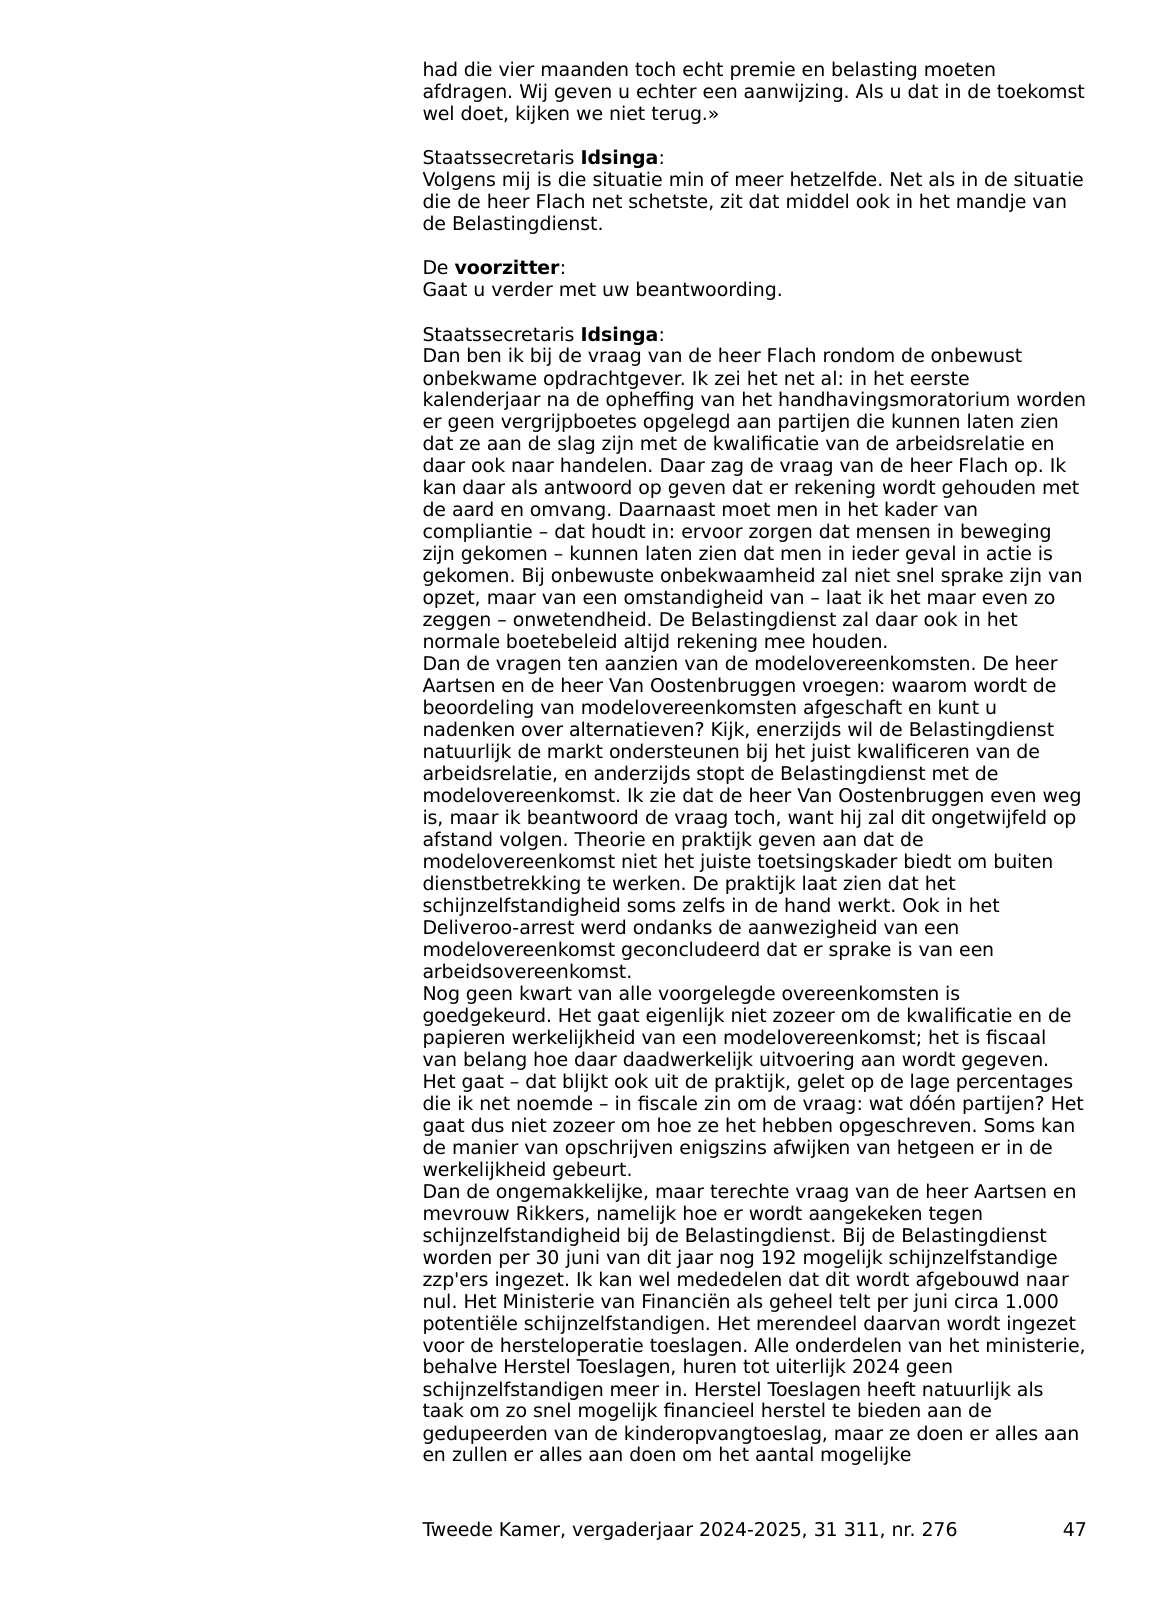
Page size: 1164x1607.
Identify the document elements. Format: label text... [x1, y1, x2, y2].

text Dan ben ik bij de vraag van de heer Flach rondom de onbewust onbekwame opdrachtgever. Ik zei het net al: in het eerste kalenderjaar na de opheffing van het handhavingsmoratorium worden er geen vergrijpboetes opgelegd aan partijen die kunnen laten zien dat ze aan de slag zijn met de kwalificatie van de arbeidsrelatie en daar ook naar handelen. Daar zag de vraag van de heer Flach op. Ik kan daar als antwoord op geven dat er rekening wordt gehouden met de aard en omvang. Daarnaast moet men in het kader van compliantie – dat houdt in: ervoor zorgen dat mensen in beweging zijn gekomen – kunnen laten zien dat men in ieder geval in actie is gekomen. Bij onbewuste onbekwaamheid zal niet snel sprake zijn van opzet, maar van een omstandigheid van – laat ik het maar even zo zeggen – onwetendheid. De Belastingdienst zal daar ook in het normale boetebeleid altijd rekening mee houden. [422, 345, 1087, 653]
text Gaat u verder met uw beantwoording. [422, 279, 1087, 301]
text Staatssecretaris Idsinga: [422, 323, 1087, 345]
text Dan de vragen ten aanzien van de modelovereenkomsten. De heer Aartsen en de heer Van Oostenbruggen vroegen: waarom wordt de beoordeling van modelovereenkomsten afgeschaft en kunt u nadenken over alternatieven? Kijk, enerzijds wil de Belastingdienst natuurlijk de markt ondersteunen bij het juist kwalificeren van de arbeidsrelatie, en anderzijds stopt de Belastingdienst met de modelovereenkomst. Ik zie dat de heer Van Oostenbruggen even weg is, maar ik beantwoord de vraag toch, want hij zal dit ongetwijfeld op afstand volgen. Theorie en praktijk geven aan dat de modelovereenkomst niet het juiste toetsingskader biedt om buiten dienstbetrekking te werken. De praktijk laat zien dat het schijnzelfstandigheid soms zelfs in de hand werkt. Ook in het Deliveroo-arrest werd ondanks de aanwezigheid van een modelovereenkomst geconcludeerd dat er sprake is van een arbeidsovereenkomst. [422, 653, 1087, 983]
text De voorzitter: [422, 257, 1087, 279]
text had die vier maanden toch echt premie en belasting moeten afdragen. Wij geven u echter een aanwijzing. Als u dat in de toekomst wel doet, kijken we niet terug.» [422, 59, 1087, 125]
text Volgens mij is die situatie min of meer hetzelfde. Net als in de situatie die de heer Flach net schetste, zit dat middel ook in het mandje van de Belastingdienst. [422, 169, 1087, 235]
text Staatssecretaris Idsinga: [422, 147, 1087, 169]
text Nog geen kwart van alle voorgelegde overeenkomsten is goedgekeurd. Het gaat eigenlijk niet zozeer om de kwalificatie en de papieren werkelijkheid van een modelovereenkomst; het is fiscaal van belang hoe daar daadwerkelijk uitvoering aan wordt gegeven. Het gaat – dat blijkt ook uit de praktijk, gelet op de lage percentages die ik net noemde – in fiscale zin om de vraag: wat dóén partijen? Het gaat dus niet zozeer om hoe ze het hebben opgeschreven. Soms kan de manier van opschrijven enigszins afwijken van hetgeen er in de werkelijkheid gebeurt. [422, 983, 1087, 1181]
text Dan de ongemakkelijke, maar terechte vraag van de heer Aartsen en mevrouw Rikkers, namelijk hoe er wordt aangekeken tegen schijnzelfstandigheid bij de Belastingdienst. Bij de Belastingdienst worden per 30 juni van dit jaar nog 192 mogelijk schijnzelfstandige zzp'ers ingezet. Ik kan wel mededelen dat dit wordt afgebouwd naar nul. Het Ministerie van Financiën als geheel telt per juni circa 1.000 potentiële schijnzelfstandigen. Het merendeel daarvan wordt ingezet voor de hersteloperatie toeslagen. Alle onderdelen van het ministerie, behalve Herstel Toeslagen, huren tot uiterlijk 2024 geen schijnzelfstandigen meer in. Herstel Toeslagen heeft natuurlijk als taak om zo snel mogelijk financieel herstel te bieden aan de gedupeerden van de kinderopvangtoeslag, maar ze doen er alles aan en zullen er alles aan doen om het aantal mogelijke [422, 1181, 1087, 1466]
